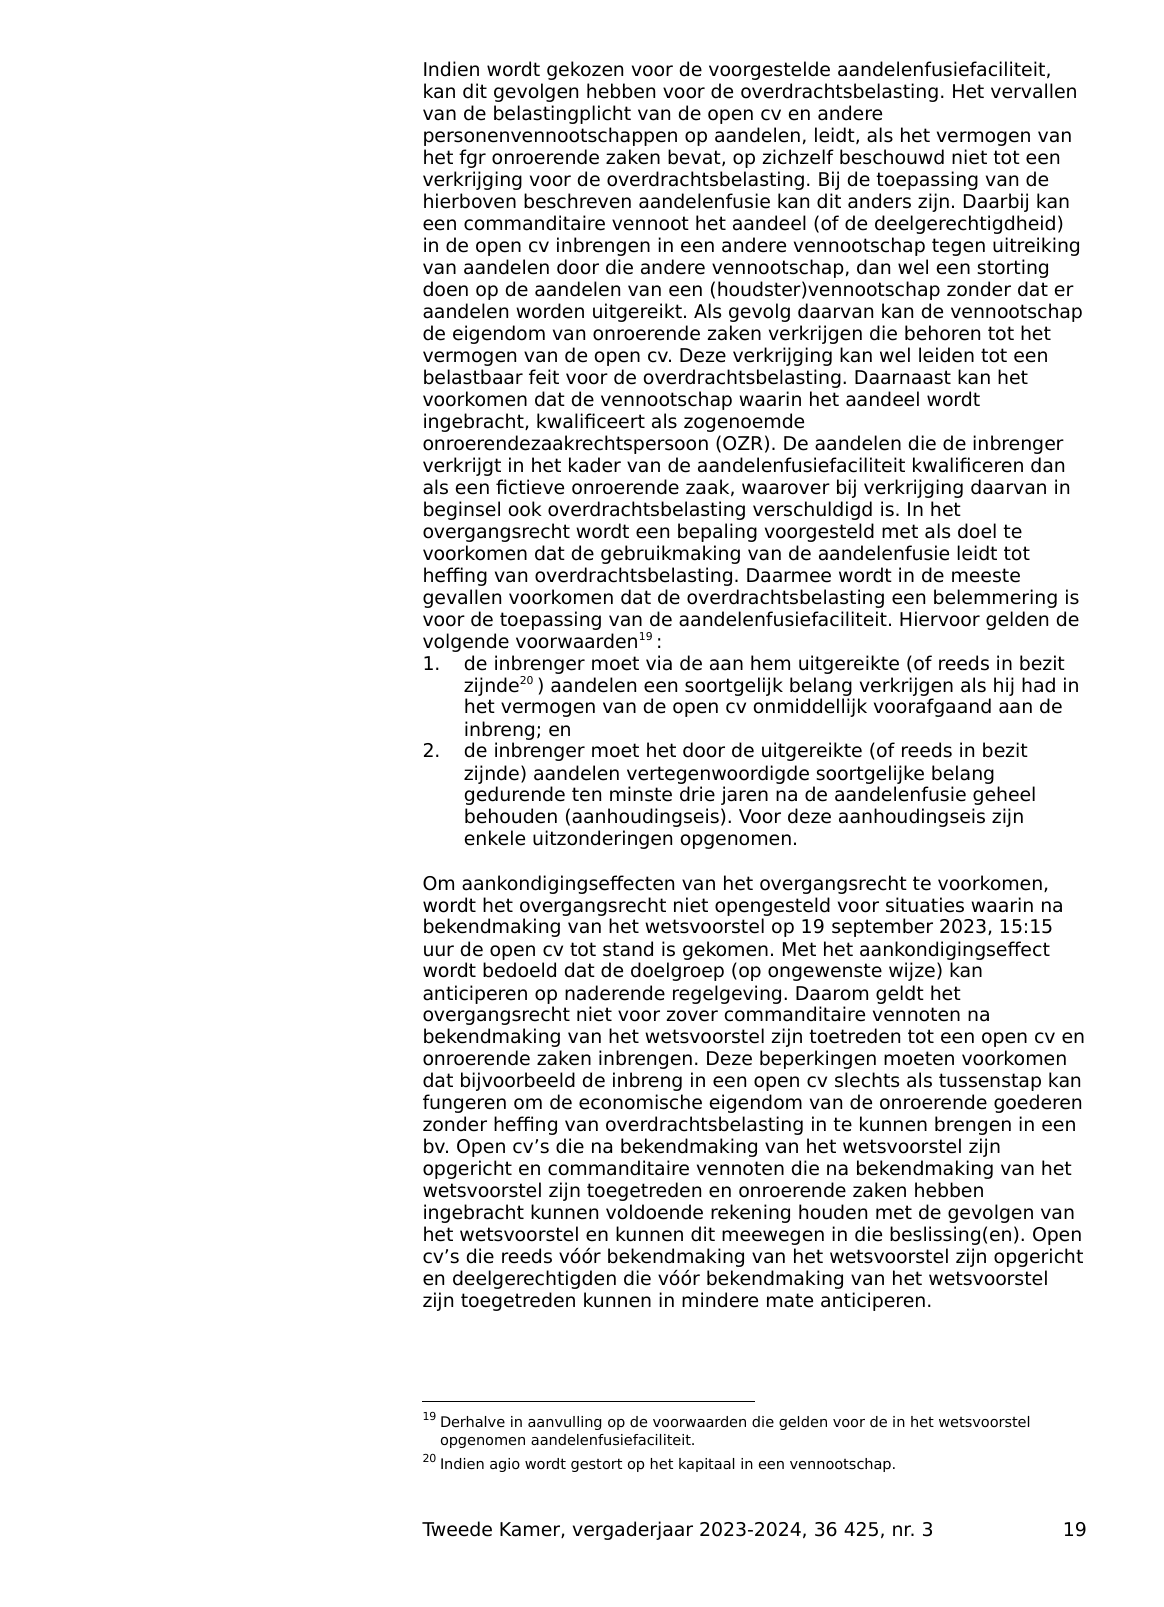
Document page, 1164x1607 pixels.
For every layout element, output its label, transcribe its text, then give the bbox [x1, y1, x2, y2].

text 2. de inbrenger moet het door de uitgereikte (of reeds in bezit zijnde) aandelen vertegenwoordigde soortgelijke belang gedurende ten minste drie jaren na de aandelenfusie geheel behouden (aanhoudingseis). Voor deze aanhoudingseis zijn enkele uitzonderingen opgenomen. [422, 740, 1087, 850]
text Derhalve in aanvulling op de voorwaarden die gelden voor de in het wetsvoorstel opgenomen aandelenfusiefaciliteit. [422, 1410, 1087, 1449]
text Om aankondigingseffecten van het overgangsrecht te voorkomen, wordt het overgangsrecht niet opengesteld voor situaties waarin na bekendmaking van het wetsvoorstel op 19 september 2023, 15:15 uur de open cv tot stand is gekomen. Met het aankondigingseffect wordt bedoeld dat de doelgroep (op ongewenste wijze) kan anticiperen op naderende regelgeving. Daarom geldt het overgangsrecht niet voor zover commanditaire vennoten na bekendmaking van het wetsvoorstel zijn toetreden tot een open cv en onroerende zaken inbrengen. Deze beperkingen moeten voorkomen dat bijvoorbeeld de inbreng in een open cv slechts als tussenstap kan fungeren om de economische eigendom van de onroerende goederen zonder heffing van overdrachtsbelasting in te kunnen brengen in een bv. Open cv’s die na bekendmaking van het wetsvoorstel zijn opgericht en commanditaire vennoten die na bekendmaking van het wetsvoorstel zijn toegetreden en onroerende zaken hebben ingebracht kunnen voldoende rekening houden met de gevolgen van het wetsvoorstel en kunnen dit meewegen in die beslissing(en). Open cv’s die reeds vóór bekendmaking van het wetsvoorstel zijn opgericht en deelgerechtigden die vóór bekendmaking van het wetsvoorstel zijn toegetreden kunnen in mindere mate anticiperen. [422, 872, 1087, 1312]
text Indien agio wordt gestort op het kapitaal in een vennootschap. [422, 1452, 1087, 1474]
text Indien wordt gekozen voor de voorgestelde aandelenfusiefaciliteit, kan dit gevolgen hebben voor de overdrachtsbelasting. Het vervallen van de belastingplicht van de open cv en andere personenvennootschappen op aandelen, leidt, als het vermogen van het fgr onroerende zaken bevat, op zichzelf beschouwd niet tot een verkrijging voor de overdrachtsbelasting. Bij de toepassing van de hierboven beschreven aandelenfusie kan dit anders zijn. Daarbij kan een commanditaire vennoot het aandeel (of de deelgerechtigdheid) in de open cv inbrengen in een andere vennootschap tegen uitreiking van aandelen door die andere vennootschap, dan wel een storting doen op de aandelen van een (houdster)vennootschap zonder dat er aandelen worden uitgereikt. Als gevolg daarvan kan de vennootschap de eigendom van onroerende zaken verkrijgen die behoren tot het vermogen van de open cv. Deze verkrijging kan wel leiden tot een belastbaar feit voor de overdrachtsbelasting. Daarnaast kan het voorkomen dat de vennootschap waarin het aandeel wordt ingebracht, kwalificeert als zogenoemde onroerendezaakrechtspersoon (OZR). De aandelen die de inbrenger verkrijgt in het kader van de aandelenfusiefaciliteit kwalificeren dan als een fictieve onroerende zaak, waarover bij verkrijging daarvan in beginsel ook overdrachtsbelasting verschuldigd is. In het overgangsrecht wordt een bepaling voorgesteld met als doel te voorkomen dat de gebruikmaking van de aandelenfusie leidt tot heffing van overdrachtsbelasting. Daarmee wordt in de meeste gevallen voorkomen dat de overdrachtsbelasting een belemmering is voor de toepassing van de aandelenfusiefaciliteit. Hiervoor gelden de volgende voorwaarden: [422, 59, 1087, 652]
text 1. de inbrenger moet via de aan hem uitgereikte (of reeds in bezit zijnde) aandelen een soortgelijk belang verkrijgen als hij had in het vermogen van de open cv onmiddellijk voorafgaand aan de inbreng; en [422, 652, 1087, 740]
